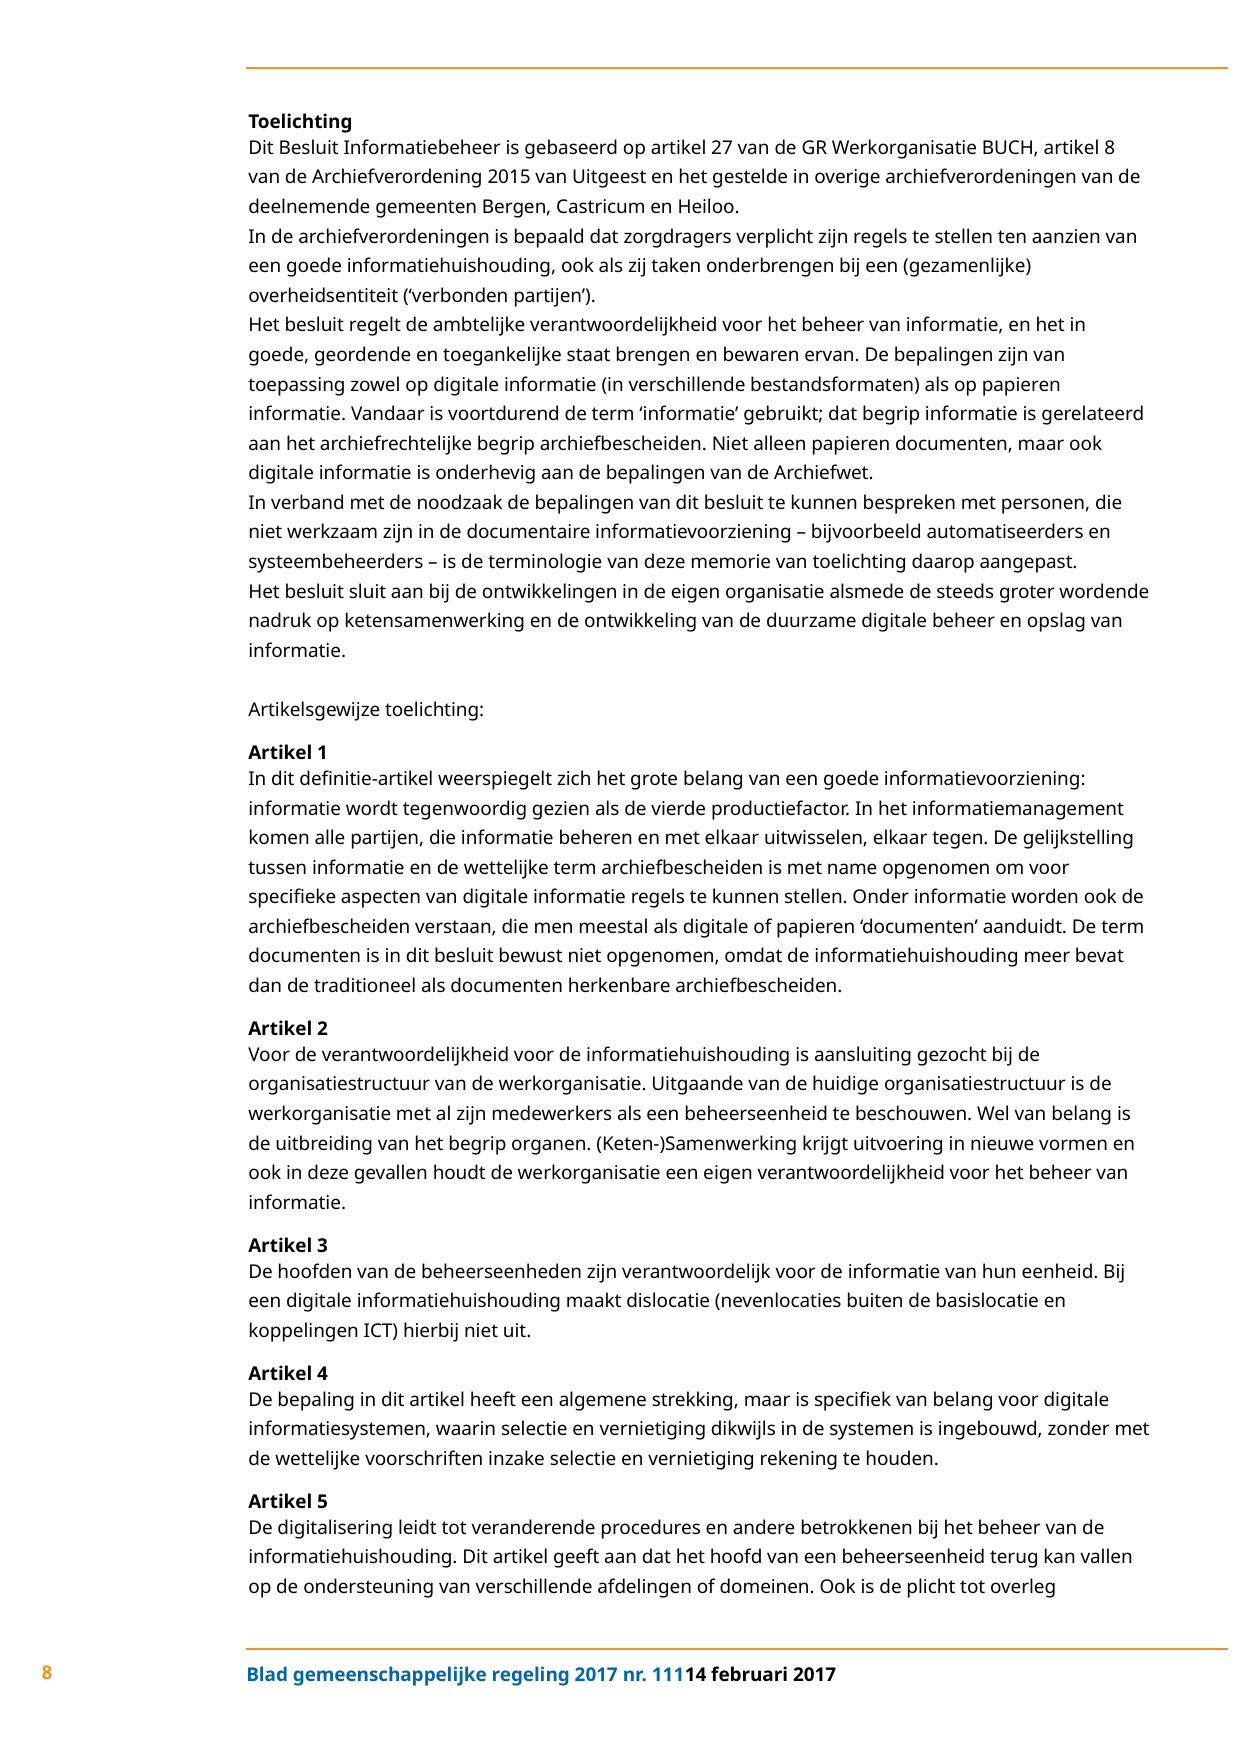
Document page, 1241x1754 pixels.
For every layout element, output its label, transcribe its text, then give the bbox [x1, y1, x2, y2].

text Artikel 3 [248, 1232, 1152, 1258]
text Artikel 1 [248, 739, 1152, 765]
text In de archiefverordeningen is bepaald dat zorgdragers verplicht zijn regels te stellen ten aanzien van een goede informatiehuishouding, ook als zij taken onderbrengen bij een (gezamenlijke) overheidsentiteit (‘verbonden partijen’). [248, 223, 1152, 308]
text In verband met de noodzaak de bepalingen van dit besluit te kunnen bespreken met personen, die niet werkzaam zijn in de documentaire informatievoorziening – bijvoorbeeld automatiseerders en systeembeheerders – is de terminologie van deze memorie van toelichting daarop aangepast. [248, 489, 1152, 574]
text Toelichting [248, 108, 1152, 134]
text De digitalisering leidt tot veranderende procedures en andere betrokkenen bij het beheer van de informatiehuishouding. Dit artikel geeft aan dat het hoofd van een beheerseenheid terug kan vallen op de ondersteuning van verschillende afdelingen of domeinen. Ook is de plicht tot overleg [248, 1514, 1152, 1599]
text Dit Besluit Informatiebeheer is gebaseerd op artikel 27 van de GR Werkorganisatie BUCH, artikel 8 van de Archiefverordening 2015 van Uitgeest en het gestelde in overige archiefverordeningen van de deelnemende gemeenten Bergen, Castricum en Heiloo. [248, 134, 1152, 219]
text Voor de verantwoordelijkheid voor de informatiehuishouding is aansluiting gezocht bij de organisatiestructuur van de werkorganisatie. Uitgaande van de huidige organisatiestructuur is de werkorganisatie met al zijn medewerkers als een beheerseenheid te beschouwen. Wel van belang is de uitbreiding van het begrip organen. (Keten-)Samenwerking krijgt uitvoering in nieuwe vormen en ook in deze gevallen houdt de werkorganisatie een eigen verantwoordelijkheid voor het beheer van informatie. [248, 1041, 1152, 1215]
text Artikel 2 [248, 1015, 1152, 1041]
text Artikel 5 [248, 1488, 1152, 1514]
text De bepaling in dit artikel heeft een algemene strekking, maar is specifiek van belang voor digitale informatiesystemen, waarin selectie en vernietiging dikwijls in de systemen is ingebouwd, zonder met de wettelijke voorschriften inzake selectie en vernietiging rekening te houden. [248, 1386, 1152, 1471]
text Het besluit sluit aan bij de ontwikkelingen in de eigen organisatie alsmede de steeds groter wordende nadruk op ketensamenwerking en de ontwikkeling van de duurzame digitale beheer en opslag van informatie. [248, 578, 1152, 663]
text Het besluit regelt de ambtelijke verantwoordelijkheid voor het beheer van informatie, en het in goede, geordende en toegankelijke staat brengen en bewaren ervan. De bepalingen zijn van toepassing zowel op digitale informatie (in verschillende bestandsformaten) als op papieren informatie. Vandaar is voortdurend de term ‘informatie’ gebruikt; dat begrip informatie is gerelateerd aan het archiefrechtelijke begrip archiefbescheiden. Niet alleen papieren documenten, maar ook digitale informatie is onderhevig aan de bepalingen van de Archiefwet. [248, 312, 1152, 485]
text De hoofden van de beheerseenheden zijn verantwoordelijk voor de informatie van hun eenheid. Bij een digitale informatiehuishouding maakt dislocatie (nevenlocaties buiten de basislocatie en koppelingen ICT) hierbij niet uit. [248, 1258, 1152, 1343]
text Artikel 4 [248, 1360, 1152, 1386]
text Artikelsgewijze toelichting: [248, 696, 1152, 722]
picture [41, 47, 231, 172]
text In dit definitie-artikel weerspiegelt zich het grote belang van een goede informatievoorziening: informatie wordt tegenwoordig gezien als de vierde productiefactor. In het informatiemanagement komen alle partijen, die informatie beheren en met elkaar uitwisselen, elkaar tegen. De gelijkstelling tussen informatie en de wettelijke term archiefbescheiden is met name opgenomen om voor specifieke aspecten van digitale informatie regels te kunnen stellen. Onder informatie worden ook de archiefbescheiden verstaan, die men meestal als digitale of papieren ‘documenten’ aanduidt. De term documenten is in dit besluit bewust niet opgenomen, omdat de informatiehuishouding meer bevat dan de traditioneel als documenten herkenbare archiefbescheiden. [248, 765, 1152, 998]
